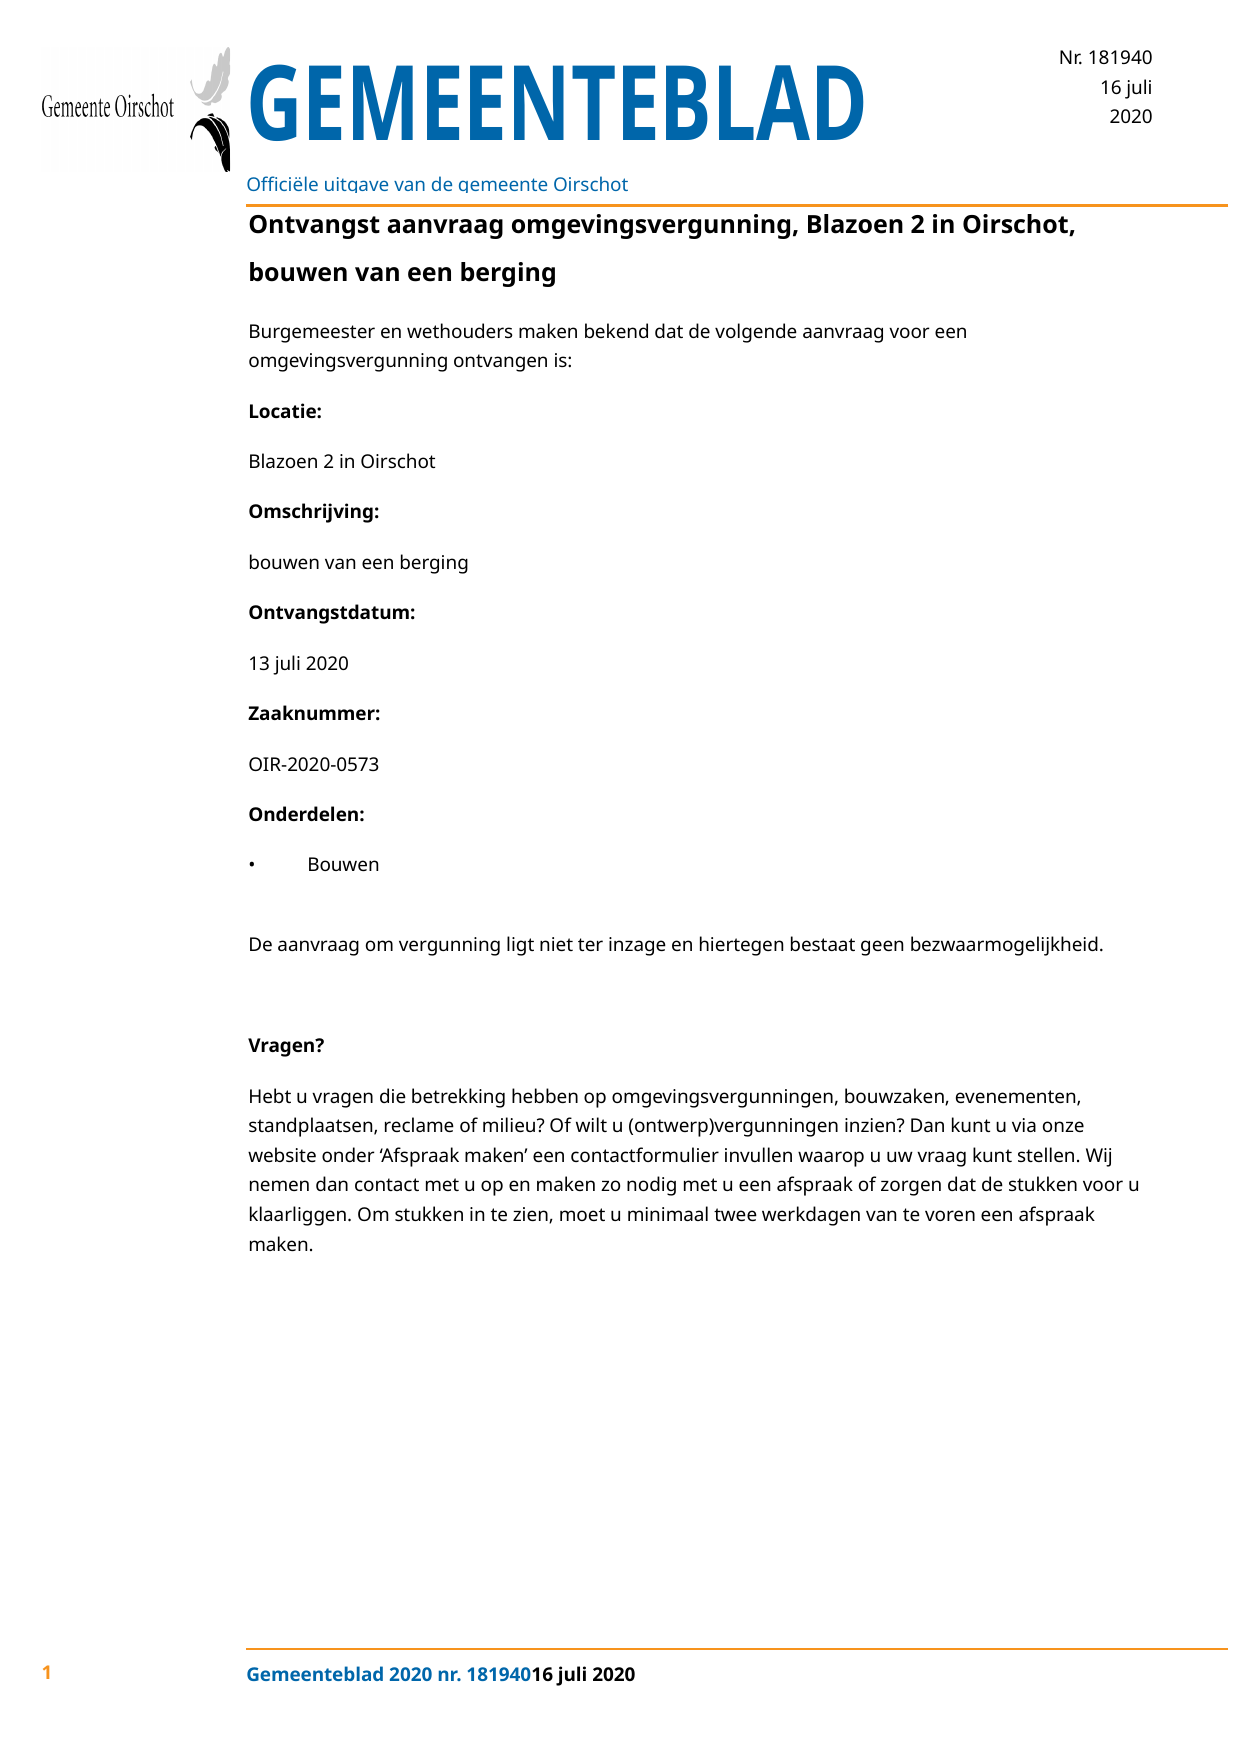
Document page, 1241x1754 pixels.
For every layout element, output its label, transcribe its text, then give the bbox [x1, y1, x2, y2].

text Zaaknummer: [248, 700, 1152, 726]
text Vragen? [248, 1032, 1152, 1058]
text Blazoen 2 in Oirschot [248, 448, 1152, 474]
text Onderdelen: [248, 801, 1152, 827]
text Ontvangstdatum: [248, 599, 1152, 625]
list Bouwen [248, 852, 1152, 877]
text Ontvangst aanvraag omgevingsvergunning, Blazoen 2 in Oirschot, bouwen van een berging [248, 207, 1152, 288]
picture [41, 47, 231, 172]
text OIR-2020-0573 [248, 751, 1152, 777]
text Locatie: [248, 398, 1152, 424]
text Hebt u vragen die betrekking hebben op omgevingsvergunningen, bouwzaken, evenementen, standplaatsen, reclame of milieu? Of wilt u (ontwerp)vergunningen inzien? Dan kunt u via onze website onder ‘Afspraak maken’ een contactformulier invullen waarop u uw vraag kunt stellen. Wij nemen dan contact met u op en maken zo nodig met u een afspraak of zorgen dat de stukken voor u klaarliggen. Om stukken in te zien, moet u minimaal twee werkdagen van te voren een afspraak maken. [248, 1083, 1152, 1257]
text bouwen van een berging [248, 549, 1152, 575]
text Burgemeester en wethouders maken bekend dat de volgende aanvraag voor een omgevingsvergunning ontvangen is: [248, 318, 1152, 373]
text 13 juli 2020 [248, 650, 1152, 676]
text De aanvraag om vergunning ligt niet ter inzage en hiertegen bestaat geen bezwaarmogelijkheid. [248, 932, 1152, 957]
text Omschrijving: [248, 499, 1152, 524]
